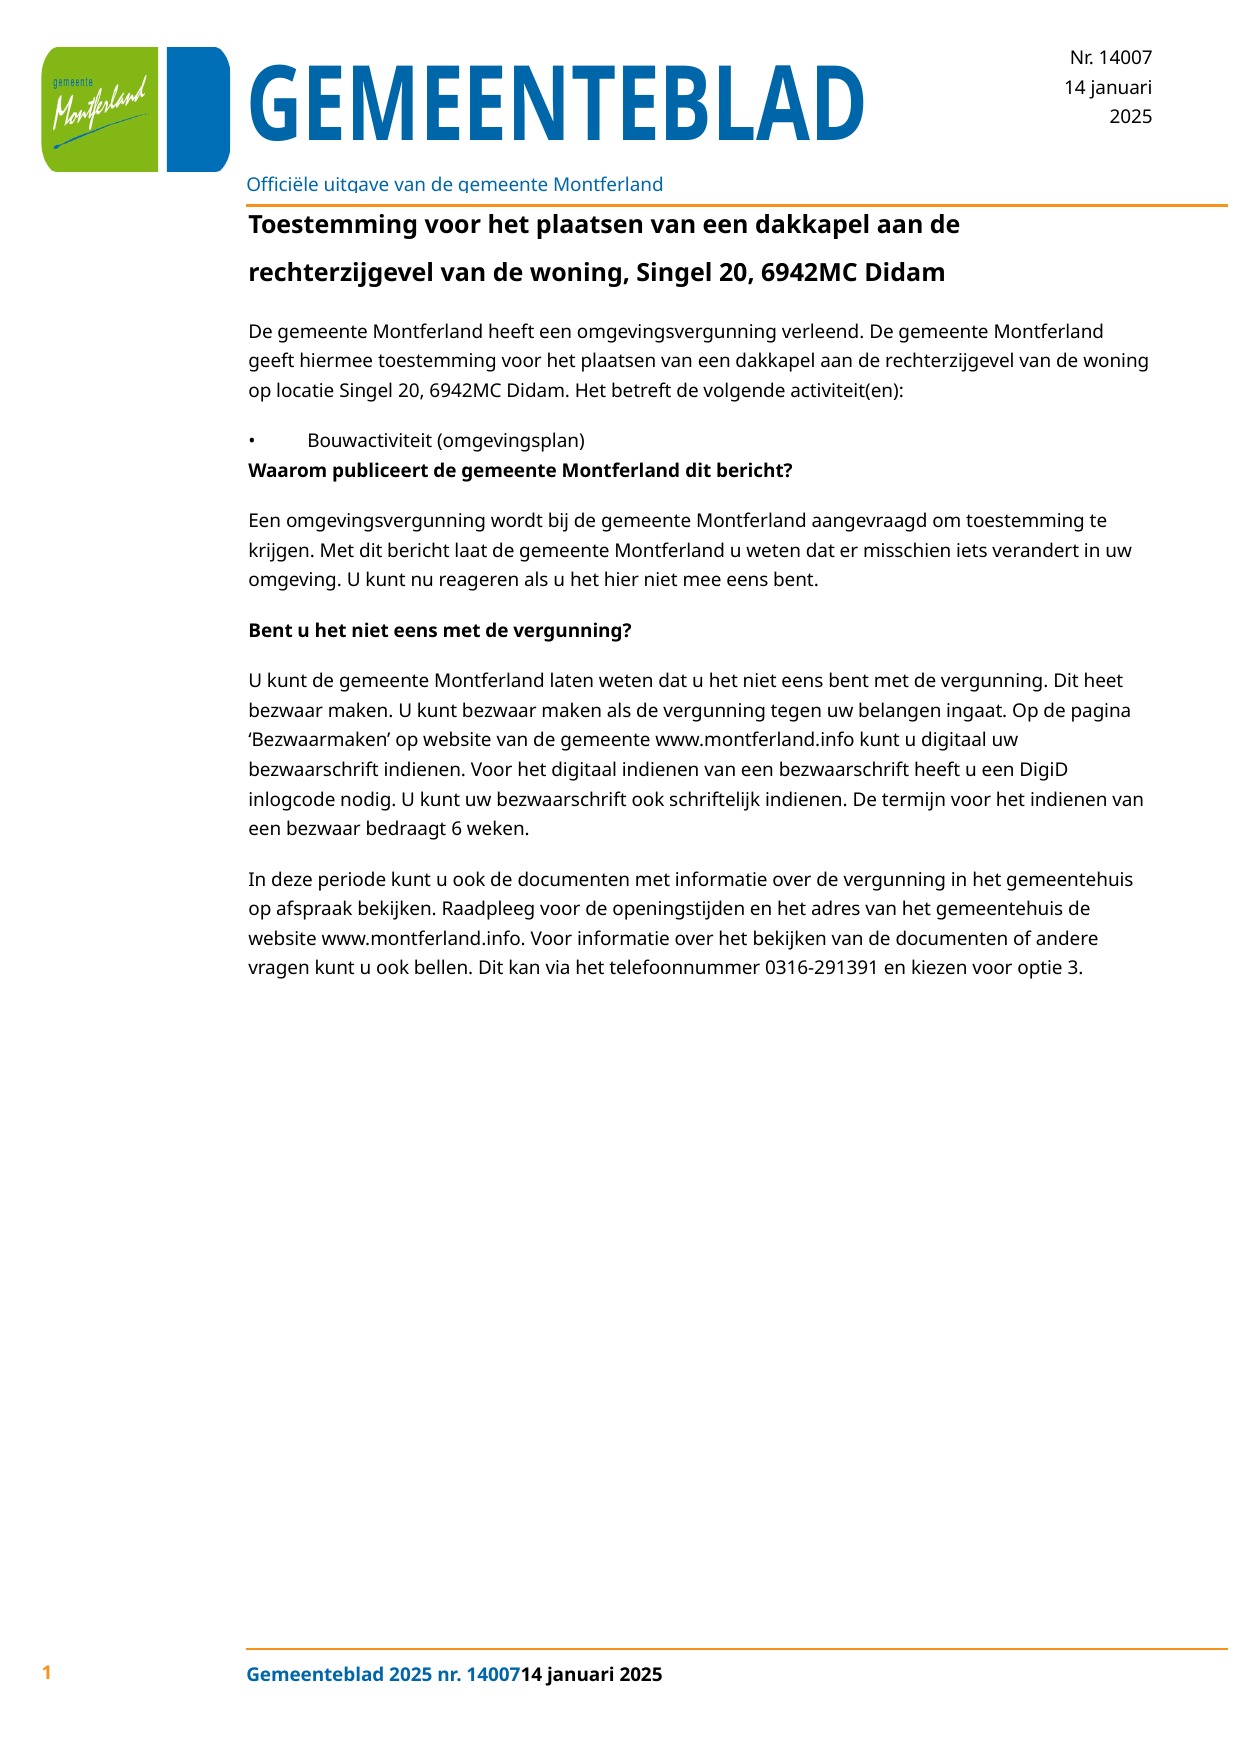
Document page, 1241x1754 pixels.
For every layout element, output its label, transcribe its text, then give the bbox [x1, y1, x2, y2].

text Waarom publiceert de gemeente Montferland dit bericht? [248, 457, 1152, 483]
text Bent u het niet eens met de vergunning? [248, 617, 1152, 643]
text In deze periode kunt u ook de documenten met informatie over de vergunning in het gemeentehuis op afspraak bekijken. Raadpleeg voor de openingstijden en het adres van het gemeentehuis de website www.montferland.info. Voor informatie over het bekijken van de documenten of andere vragen kunt u ook bellen. Dit kan via het telefoonnummer 0316-291391 en kiezen voor optie 3. [248, 866, 1152, 980]
picture [41, 47, 231, 172]
text Een omgevingsvergunning wordt bij de gemeente Montferland aangevraagd om toestemming te krijgen. Met dit bericht laat de gemeente Montferland u weten dat er misschien iets verandert in uw omgeving. U kunt nu reageren als u het hier niet mee eens bent. [248, 507, 1152, 592]
text U kunt de gemeente Montferland laten weten dat u het niet eens bent met de vergunning. Dit heet bezwaar maken. U kunt bezwaar maken als de vergunning tegen uw belangen ingaat. Op de pagina ‘Bezwaarmaken’ op website van de gemeente www.montferland.info kunt u digitaal uw bezwaarschrift indienen. Voor het digitaal indienen van een bezwaarschrift heeft u een DigiD inlogcode nodig. U kunt uw bezwaarschrift ook schriftelijk indienen. De termijn voor het indienen van een bezwaar bedraagt 6 weken. [248, 667, 1152, 841]
text De gemeente Montferland heeft een omgevingsvergunning verleend. De gemeente Montferland geeft hiermee toestemming voor het plaatsen van een dakkapel aan de rechterzijgevel van de woning op locatie Singel 20, 6942MC Didam. Het betreft de volgende activiteit(en): [248, 318, 1152, 403]
text Toestemming voor het plaatsen van een dakkapel aan de rechterzijgevel van de woning, Singel 20, 6942MC Didam [248, 207, 1152, 288]
list Bouwactiviteit (omgevingsplan) [248, 427, 1152, 453]
